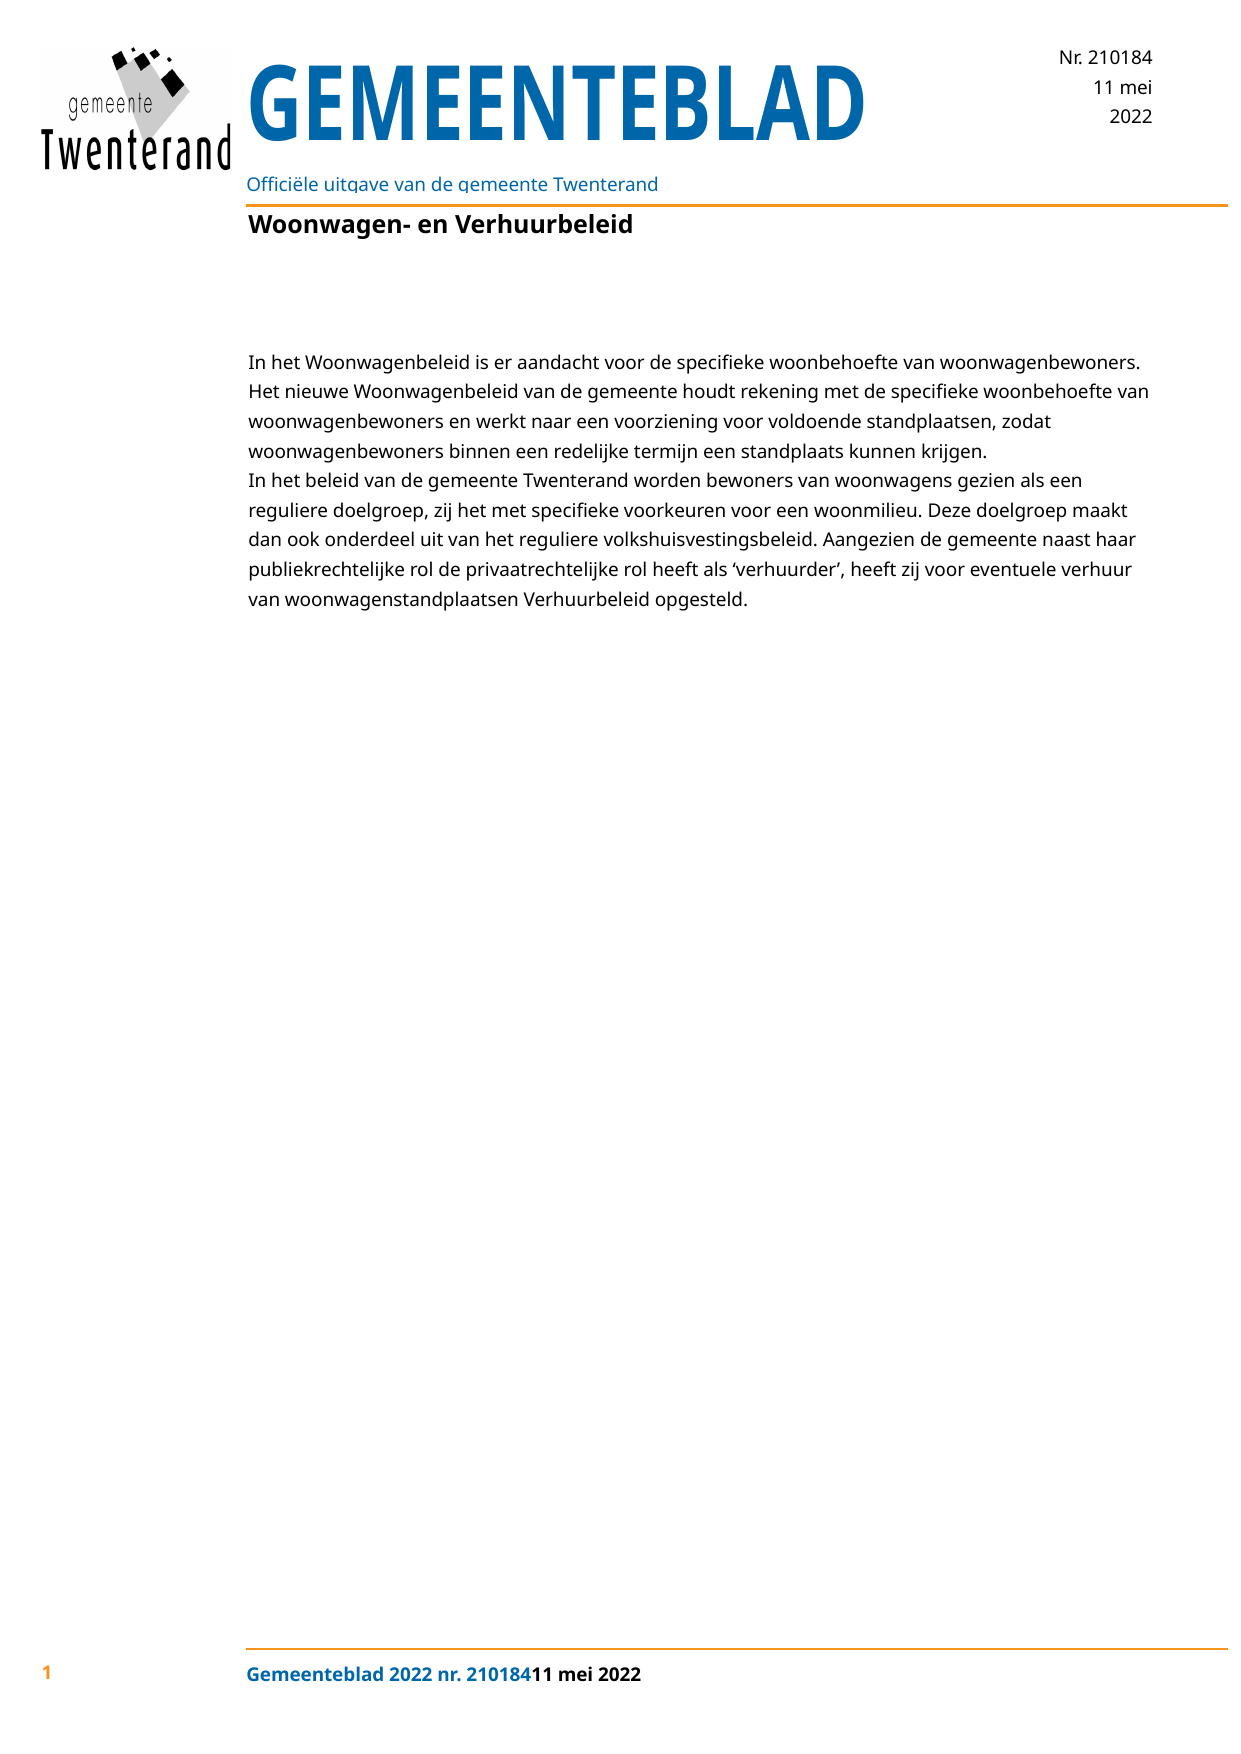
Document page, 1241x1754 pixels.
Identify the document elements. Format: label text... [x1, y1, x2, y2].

text Woonwagen- en Verhuurbeleid [248, 207, 1152, 241]
text In het Woonwagenbeleid is er aandacht voor de specifieke woonbehoefte van woonwagenbewoners. Het nieuwe Woonwagenbeleid van de gemeente houdt rekening met de specifieke woonbehoefte van woonwagenbewoners en werkt naar een voorziening voor voldoende standplaatsen, zodat woonwagenbewoners binnen een redelijke termijn een standplaats kunnen krijgen. [248, 349, 1152, 464]
picture [41, 47, 231, 172]
text In het beleid van de gemeente Twenterand worden bewoners van woonwagens gezien als een reguliere doelgroep, zij het met specifieke voorkeuren voor een woonmilieu. Deze doelgroep maakt dan ook onderdeel uit van het reguliere volkshuisvestingsbeleid. Aangezien de gemeente naast haar publiekrechtelijke rol de privaatrechtelijke rol heeft als ‘verhuurder’, heeft zij voor eventuele verhuur van woonwagenstandplaatsen Verhuurbeleid opgesteld. [248, 467, 1152, 612]
